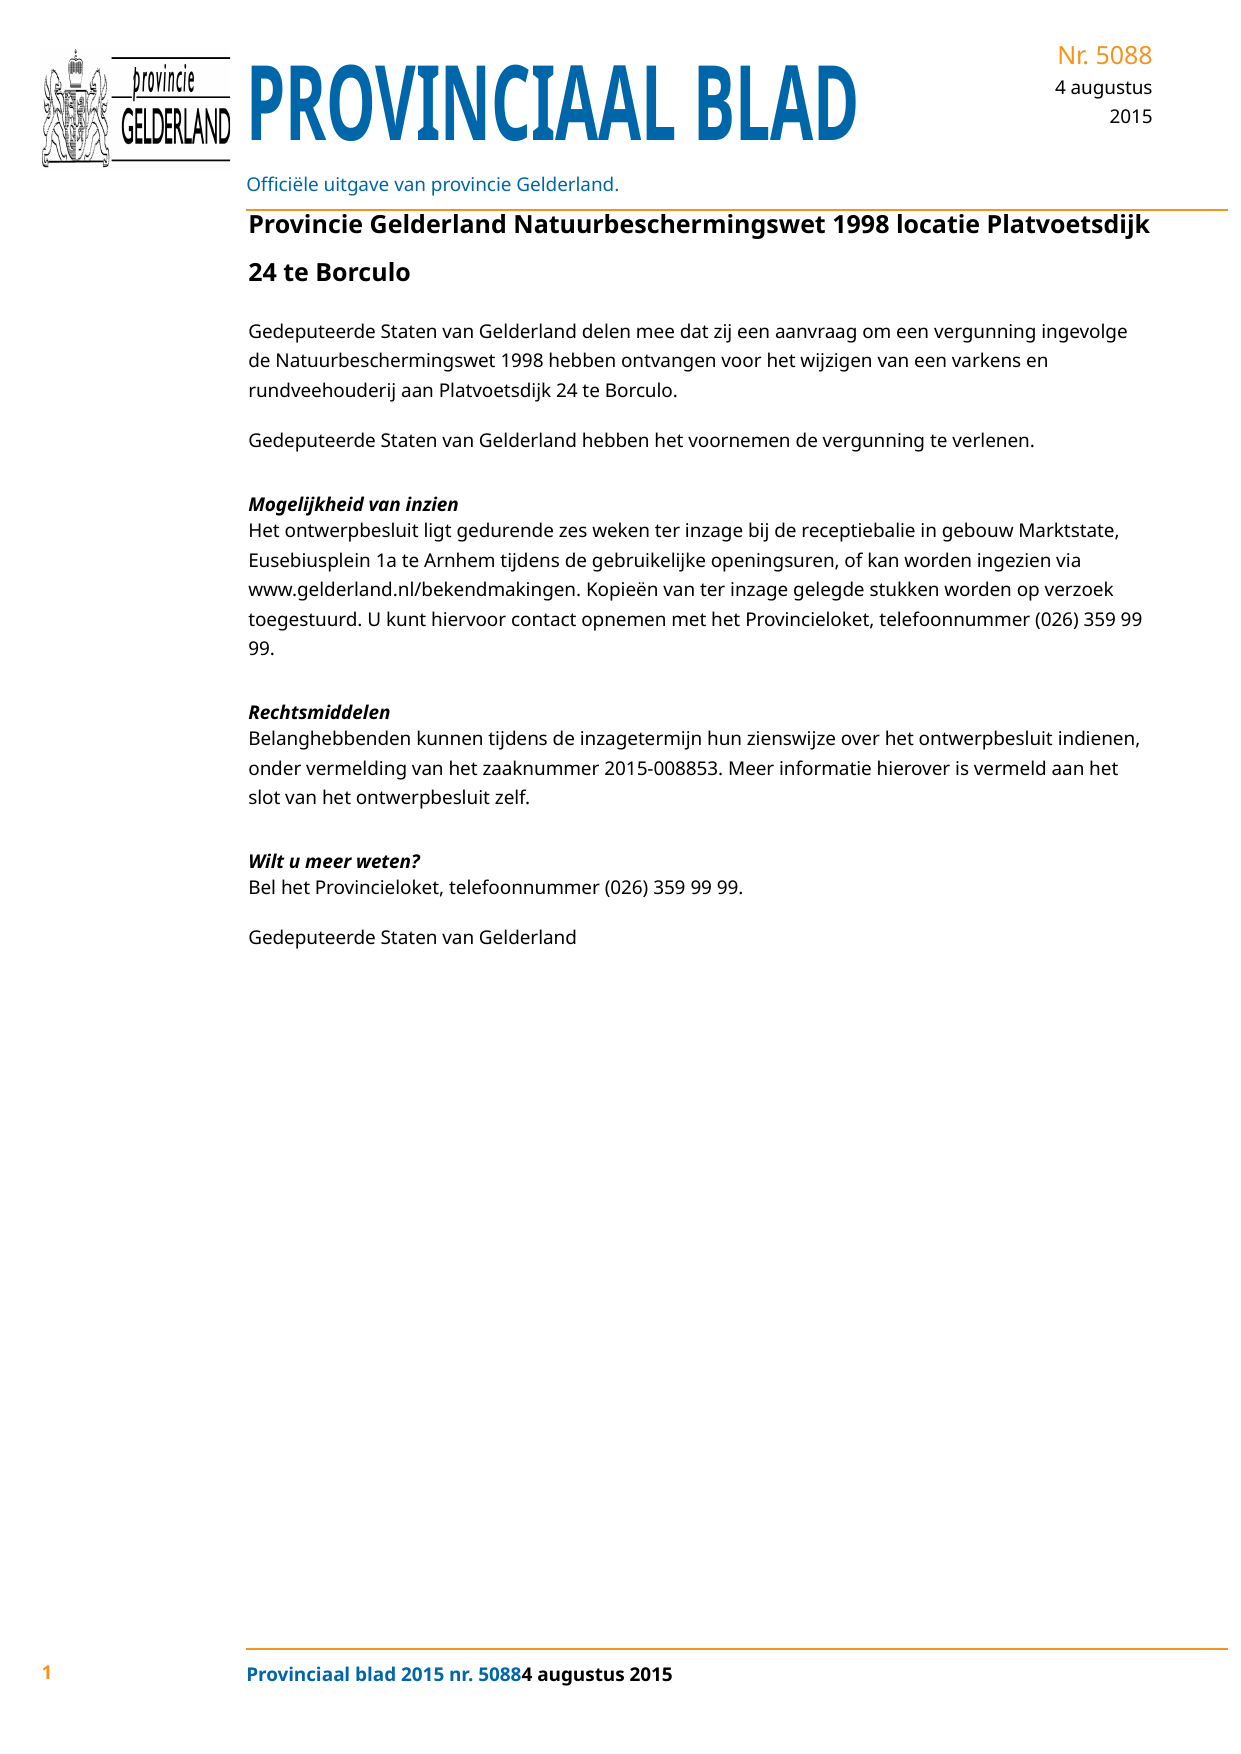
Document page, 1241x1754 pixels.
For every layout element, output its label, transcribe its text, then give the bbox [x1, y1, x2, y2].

text Gedeputeerde Staten van Gelderland delen mee dat zij een aanvraag om een vergunning ingevolge de Natuurbeschermingswet 1998 hebben ontvangen voor het wijzigen van een varkens en rundveehouderij aan Platvoetsdijk 24 te Borculo. [248, 318, 1152, 403]
text Het ontwerpbesluit ligt gedurende zes weken ter inzage bij de receptiebalie in gebouw Marktstate, Eusebiusplein 1a te Arnhem tijdens de gebruikelijke openingsuren, of kan worden ingezien via www.gelderland.nl/bekendmakingen. Kopieën van ter inzage gelegde stukken worden op verzoek toegestuurd. U kunt hiervoor contact opnemen met het Provincieloket, telefoonnummer (026) 359 99 99. [248, 517, 1152, 661]
text Rechtsmiddelen [248, 699, 1152, 725]
text Gedeputeerde Staten van Gelderland [248, 924, 1152, 950]
text Provincie Gelderland Natuurbeschermingswet 1998 locatie Platvoetsdijk 24 te Borculo [248, 211, 1152, 288]
picture [41, 47, 231, 172]
text Gedeputeerde Staten van Gelderland hebben het voornemen de vergunning te verlenen. [248, 427, 1152, 453]
text Mogelijkheid van inzien [248, 491, 1152, 517]
text Wilt u meer weten? [248, 848, 1152, 874]
text Bel het Provincieloket, telefoonnummer (026) 359 99 99. [248, 874, 1152, 900]
text Belanghebbenden kunnen tijdens de inzagetermijn hun zienswijze over het ontwerpbesluit indienen, onder vermelding van het zaaknummer 2015-008853. Meer informatie hierover is vermeld aan het slot van het ontwerpbesluit zelf. [248, 725, 1152, 810]
